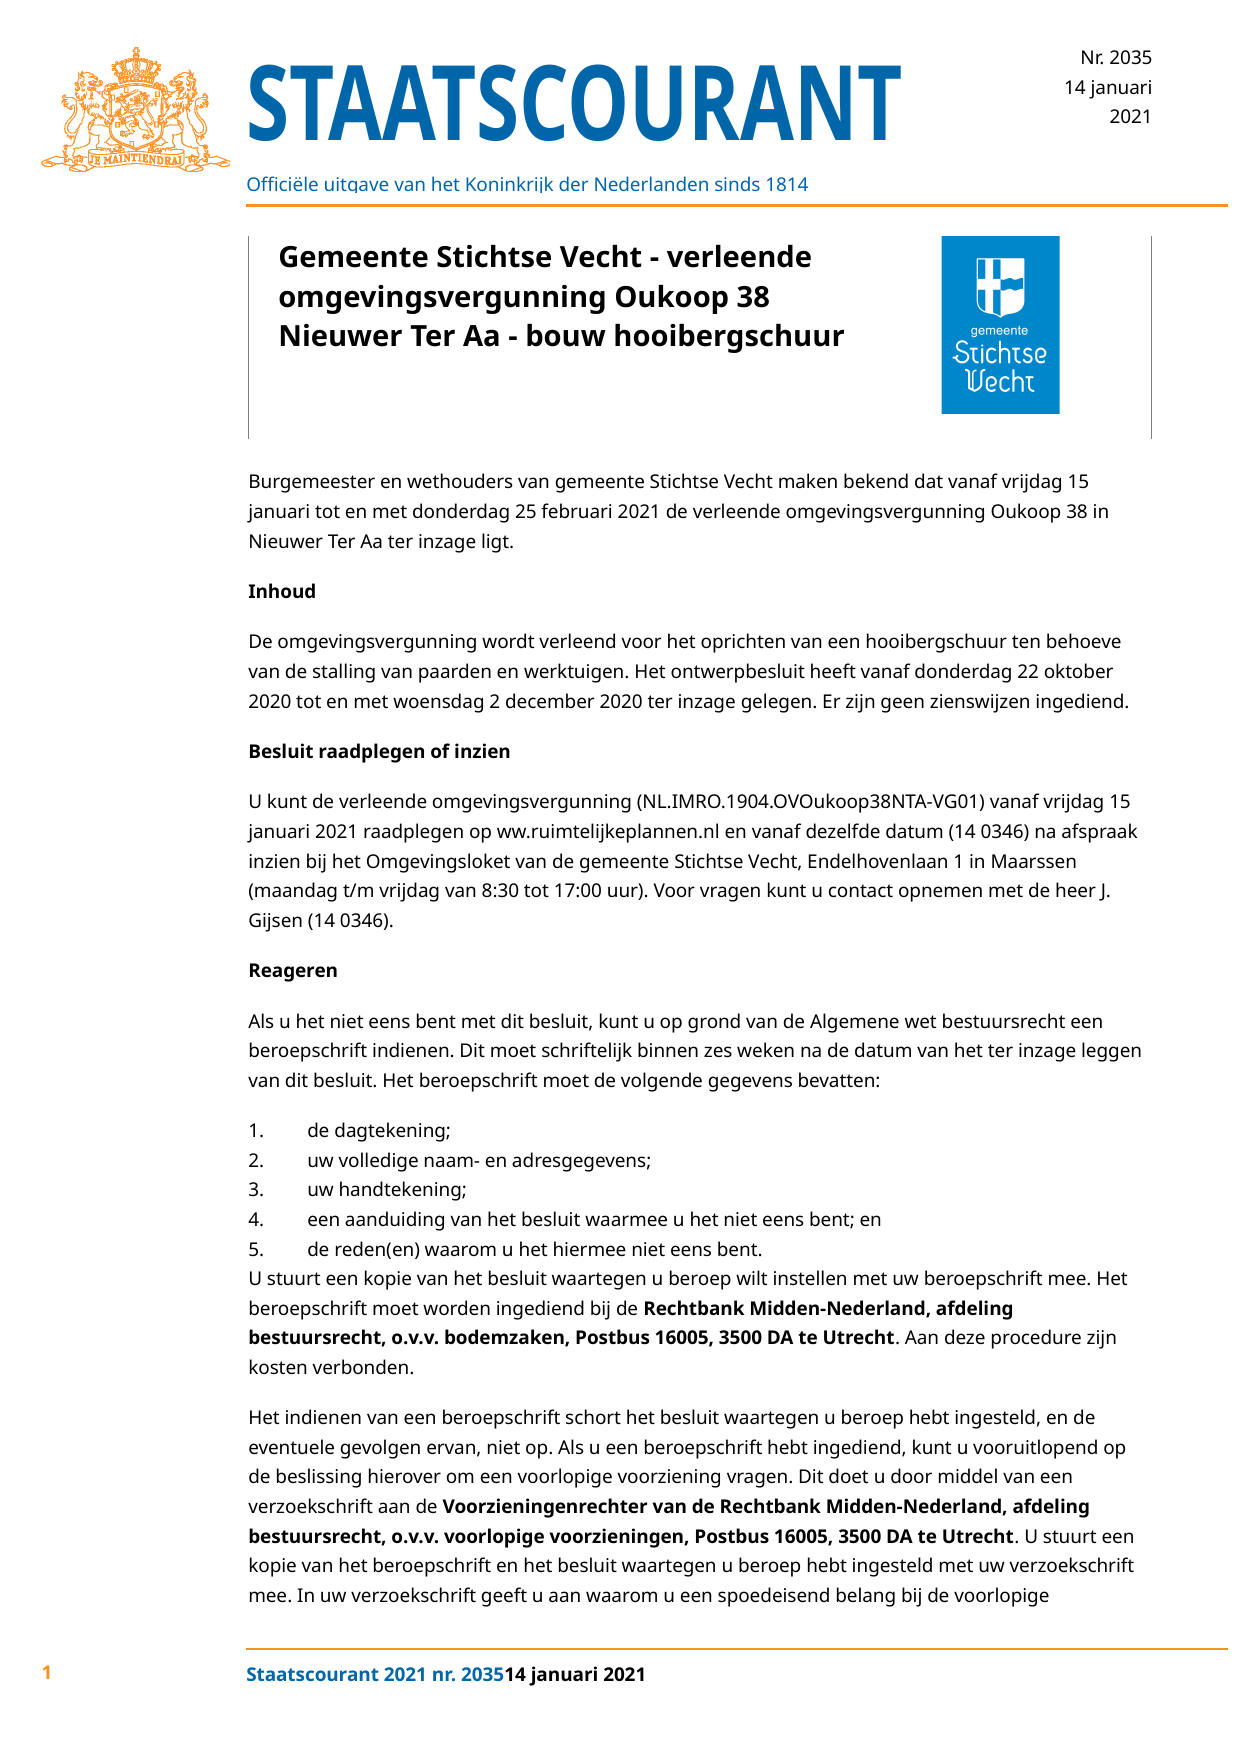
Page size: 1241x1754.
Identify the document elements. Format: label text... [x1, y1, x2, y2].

picture [977, 259, 1000, 313]
text Het indienen van een beroepschrift schort het besluit waartegen u beroep hebt ingesteld, en de eventuele gevolgen ervan, niet op. Als u een beroepschrift hebt ingediend, kunt u vooruitlopend op de beslissing hierover om een voorlopige voorziening vragen. Dit doet u door middel van een verzoekschrift aan de Voorzieningenrechter van de Rechtbank Midden-Nederland, afdeling bestuursrecht, o.v.v. voorlopige voorzieningen, Postbus 16005, 3500 DA te Utrecht. U stuurt een kopie van het beroepschrift en het besluit waartegen u beroep hebt ingesteld met uw verzoekschrift mee. In uw verzoekschrift geeft u aan waarom u een spoedeisend belang bij de voorlopige [248, 1404, 1152, 1608]
picture [41, 47, 231, 172]
table_header [1060, 236, 1151, 413]
picture [1000, 289, 1024, 317]
table_header Gemeente Stichtse Vecht - verleende omgevingsvergunning Oukoop 38 Nieuwer Ter Aa - bouw hooibergschuur [249, 236, 850, 439]
text U kunt de verleende omgevingsvergunning (NL.IMRO.1904.OVOukoop38NTA-VG01) vanaf vrijdag 15 januari 2021 raadplegen op ww.ruimtelijkeplannen.nl en vanaf dezelfde datum (14 0346) na afspraak inzien bij het Omgevingsloket van de gemeente Stichtse Vecht, Endelhovenlaan 1 in Maarssen (maandag t/m vrijdag van 8:30 tot 17:00 uur). Voor vragen kunt u contact opnemen met de heer J. Gijsen (14 0346). [248, 789, 1152, 933]
picture [1001, 259, 1024, 279]
table_header [850, 414, 1151, 439]
text Inhoud [248, 578, 1152, 604]
text De omgevingsvergunning wordt verleend voor het oprichten van een hooibergschuur ten behoeve van de stalling van paarden en werktuigen. Het ontwerpbesluit heeft vanaf donderdag 22 oktober 2020 tot en met woensdag 2 december 2020 ter inzage gelegen. Er zijn geen zienswijzen ingediend. [248, 629, 1152, 713]
list de dagtekening; [248, 1117, 1152, 1143]
picture [1013, 348, 1019, 359]
list de reden(en) waarom u het hiermee niet eens bent. [248, 1236, 1152, 1261]
picture [1013, 370, 1020, 391]
text Burgemeester en wethouders van gemeente Stichtse Vecht maken bekend dat vanaf vrijdag 15 januari tot en met donderdag 25 februari 2021 de verleende omgevingsvergunning Oukoop 38 in Nieuwer Ter Aa ter inzage ligt. [248, 469, 1152, 553]
list uw volledige naam- en adresgegevens; [248, 1147, 1152, 1173]
picture [971, 348, 977, 359]
text Reageren [248, 957, 1152, 983]
text U stuurt een kopie van het besluit waartegen u beroep wilt instellen met uw beroepschrift mee. Het beroepschrift moet worden ingediend bij de Rechtbank Midden-Nederland, afdeling bestuursrecht, o.v.v. bodemzaken, Postbus 16005, 3500 DA te Utrecht. Aan deze procedure zijn kosten verbonden. [248, 1265, 1152, 1380]
text Besluit raadplegen of inzien [248, 738, 1152, 764]
picture [1027, 377, 1032, 389]
table_header [850, 236, 941, 413]
list een aanduiding van het besluit waarmee u het niet eens bent; en [248, 1206, 1152, 1232]
list uw handtekening; [248, 1177, 1152, 1202]
text Als u het niet eens bent met dit besluit, kunt u op grond van de Algemene wet bestuursrecht een beroepschrift indienen. Dit moet schriftelijk binnen zes weken na de datum van het ter inzage leggen van dit besluit. Het beroepschrift moet de volgende gegevens bevatten: [248, 1008, 1152, 1093]
